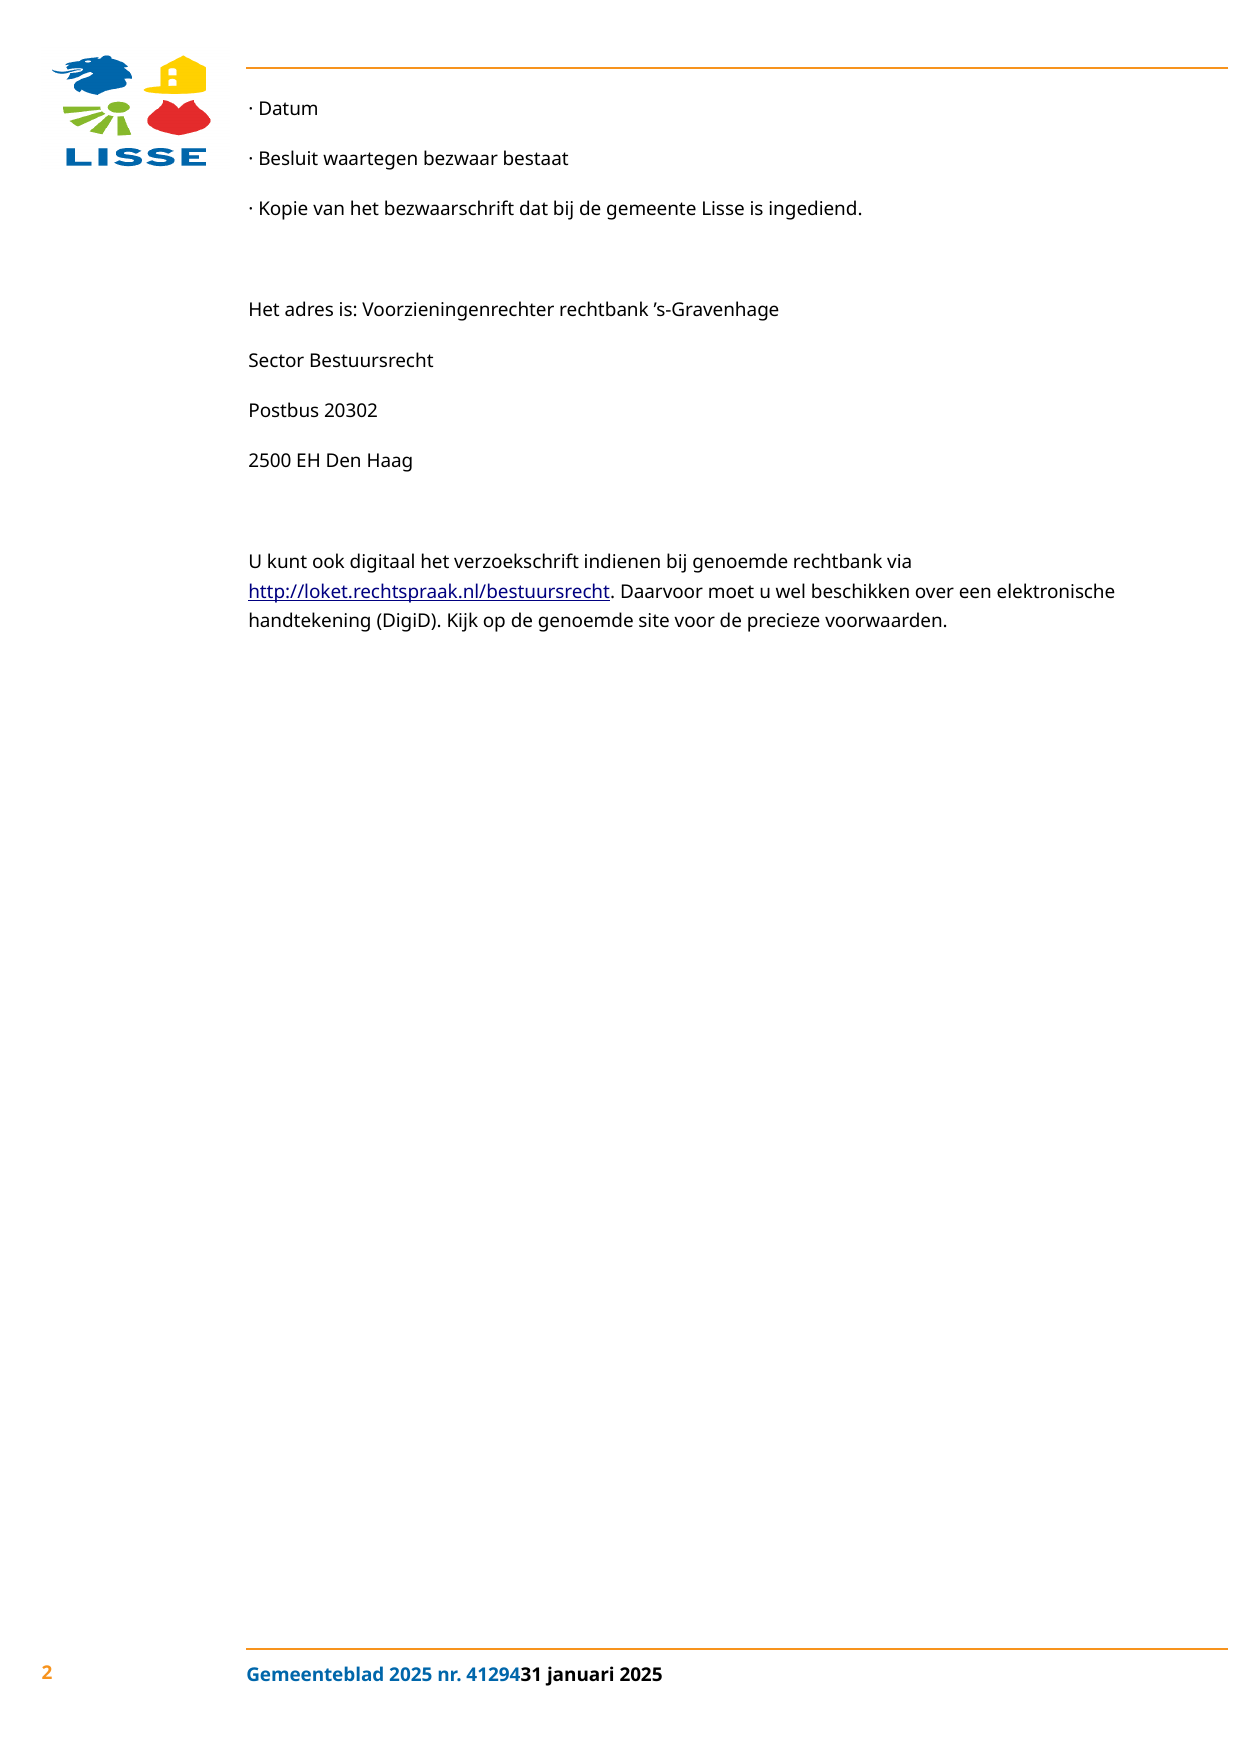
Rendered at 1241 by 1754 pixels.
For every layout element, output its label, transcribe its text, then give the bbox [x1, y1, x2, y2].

text 2500 EH Den Haag [248, 448, 1152, 473]
picture [41, 47, 231, 172]
text Sector Bestuursrecht [248, 347, 1152, 373]
text Postbus 20302 [248, 397, 1152, 423]
text Het adres is: Voorzieningenrechter rechtbank ’s-Gravenhage [248, 296, 1152, 322]
text · Kopie van het bezwaarschrift dat bij de gemeente Lisse is ingediend. [248, 196, 1152, 221]
text U kunt ook digitaal het verzoekschrift indienen bij genoemde rechtbank via http://loket.rechtspraak.nl/bestuursrecht. Daarvoor moet u wel beschikken over een elektronische handtekening (DigiD). Kijk op de genoemde site voor de precieze voorwaarden. [248, 548, 1152, 633]
text · Datum [248, 95, 1152, 121]
text · Besluit waartegen bezwaar bestaat [248, 145, 1152, 171]
